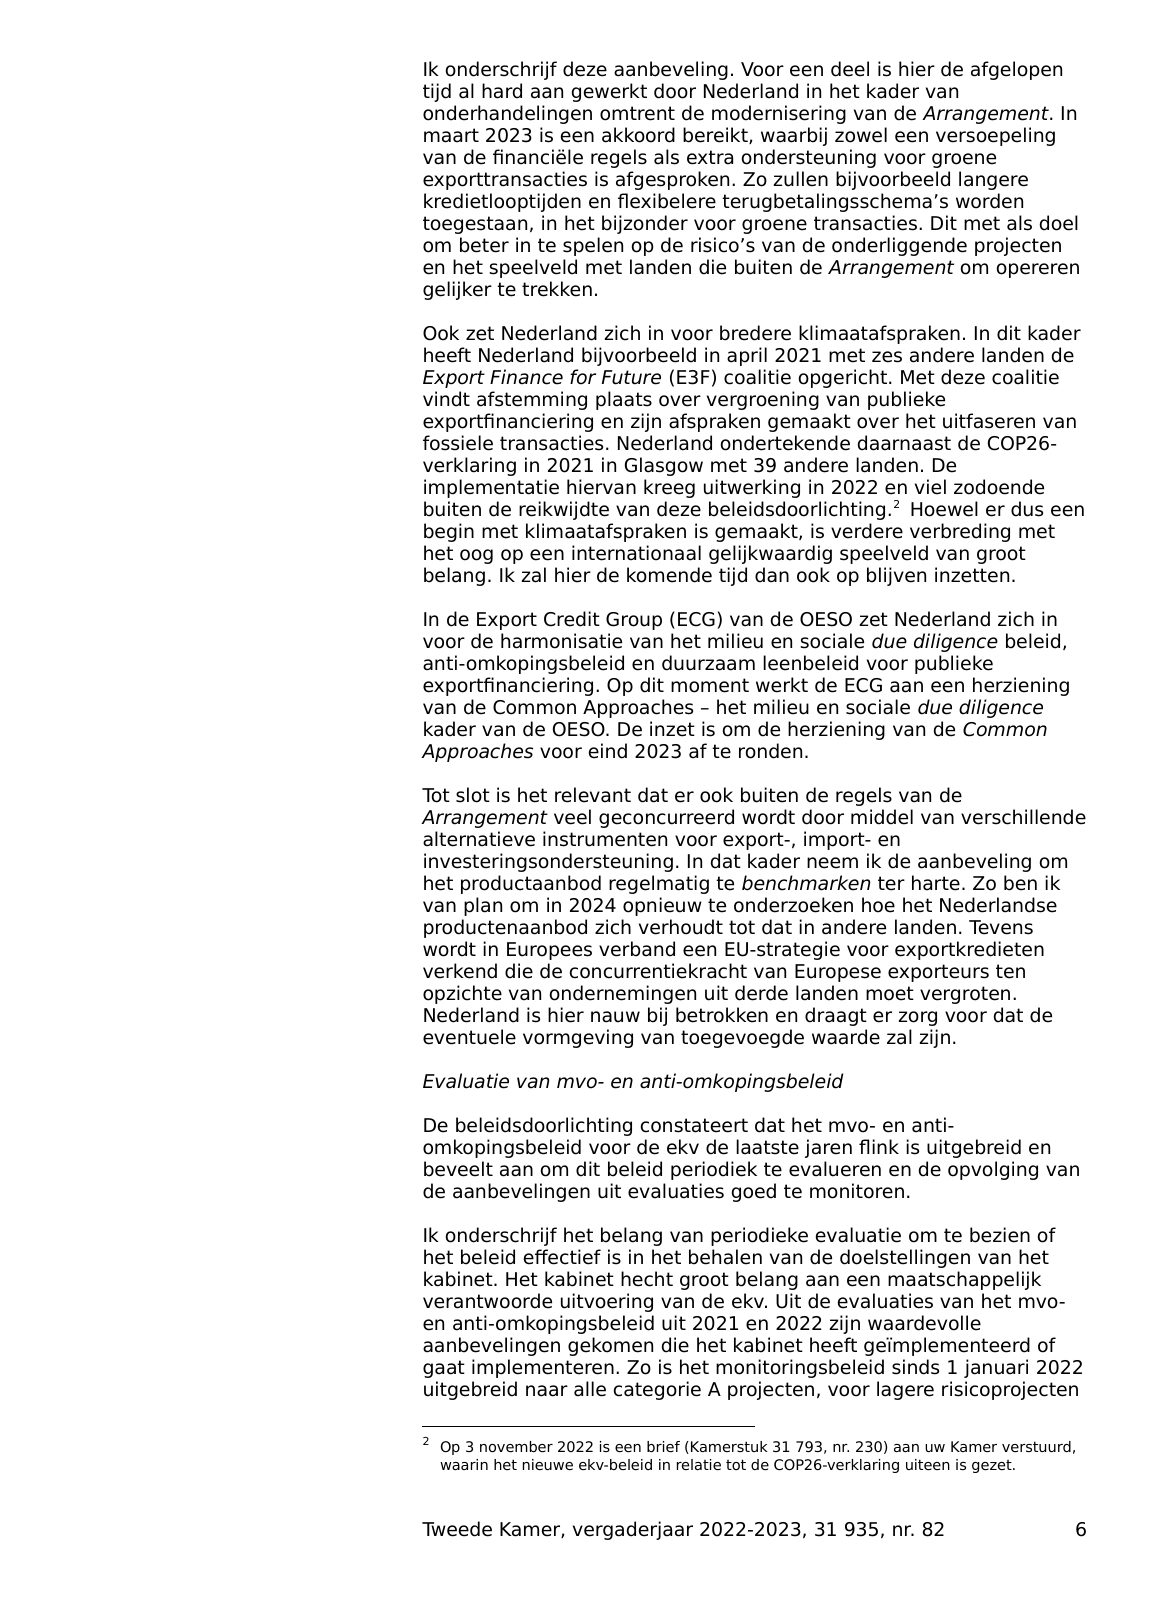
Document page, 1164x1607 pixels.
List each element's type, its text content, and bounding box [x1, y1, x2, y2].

text Ik onderschrijf het belang van periodieke evaluatie om te bezien of het beleid effectief is in het behalen van de doelstellingen van het kabinet. Het kabinet hecht groot belang aan een maatschappelijk verantwoorde uitvoering van de ekv. Uit de evaluaties van het mvo- en anti-omkopingsbeleid uit 2021 en 2022 zijn waardevolle aanbevelingen gekomen die het kabinet heeft geïmplementeerd of gaat implementeren. Zo is het monitoringsbeleid sinds 1 januari 2022 uitgebreid naar alle categorie A projecten, voor lagere risicoprojecten [422, 1225, 1087, 1401]
text Ik onderschrijf deze aanbeveling. Voor een deel is hier de afgelopen tijd al hard aan gewerkt door Nederland in het kader van onderhandelingen omtrent de modernisering van de Arrangement. In maart 2023 is een akkoord bereikt, waarbij zowel een versoepeling van de financiële regels als extra ondersteuning voor groene exporttransacties is afgesproken. Zo zullen bijvoorbeeld langere kredietlooptijden en flexibelere terugbetalingsschema’s worden toegestaan, in het bijzonder voor groene transacties. Dit met als doel om beter in te spelen op de risico’s van de onderliggende projecten en het speelveld met landen die buiten de Arrangement om opereren gelijker te trekken. [422, 59, 1087, 301]
text Ook zet Nederland zich in voor bredere klimaatafspraken. In dit kader heeft Nederland bijvoorbeeld in april 2021 met zes andere landen de Export Finance for Future (E3F) coalitie opgericht. Met deze coalitie vindt afstemming plaats over vergroening van publieke exportfinanciering en zijn afspraken gemaakt over het uitfaseren van fossiele transacties. Nederland ondertekende daarnaast de COP26-verklaring in 2021 in Glasgow met 39 andere landen. De implementatie hiervan kreeg uitwerking in 2022 en viel zodoende buiten de reikwijdte van deze beleidsdoorlichting. Hoewel er dus een begin met klimaatafspraken is gemaakt, is verdere verbreding met het oog op een internationaal gelijkwaardig speelveld van groot belang. Ik zal hier de komende tijd dan ook op blijven inzetten. [422, 323, 1087, 587]
text De beleidsdoorlichting constateert dat het mvo- en anti-omkopingsbeleid voor de ekv de laatste jaren flink is uitgebreid en beveelt aan om dit beleid periodiek te evalueren en de opvolging van de aanbevelingen uit evaluaties goed te monitoren. [422, 1115, 1087, 1203]
text In de Export Credit Group (ECG) van de OESO zet Nederland zich in voor de harmonisatie van het milieu en sociale due diligence beleid, anti-omkopingsbeleid en duurzaam leenbeleid voor publieke exportfinanciering. Op dit moment werkt de ECG aan een herziening van de Common Approaches – het milieu en sociale due diligence kader van de OESO. De inzet is om de herziening van de Common Approaches voor eind 2023 af te ronden. [422, 609, 1087, 763]
subtitle Evaluatie van mvo- en anti-omkopingsbeleid [422, 1071, 1087, 1093]
text Tot slot is het relevant dat er ook buiten de regels van de Arrangement veel geconcurreerd wordt door middel van verschillende alternatieve instrumenten voor export-, import- en investeringsondersteuning. In dat kader neem ik de aanbeveling om het productaanbod regelmatig te benchmarken ter harte. Zo ben ik van plan om in 2024 opnieuw te onderzoeken hoe het Nederlandse productenaanbod zich verhoudt tot dat in andere landen. Tevens wordt in Europees verband een EU-strategie voor exportkredieten verkend die de concurrentiekracht van Europese exporteurs ten opzichte van ondernemingen uit derde landen moet vergroten. Nederland is hier nauw bij betrokken en draagt er zorg voor dat de eventuele vormgeving van toegevoegde waarde zal zijn. [422, 785, 1087, 1049]
text Op 3 november 2022 is een brief (Kamerstuk 31 793, nr. 230) aan uw Kamer verstuurd, waarin het nieuwe ekv-beleid in relatie tot de COP26-verklaring uiteen is gezet. [422, 1435, 1087, 1474]
